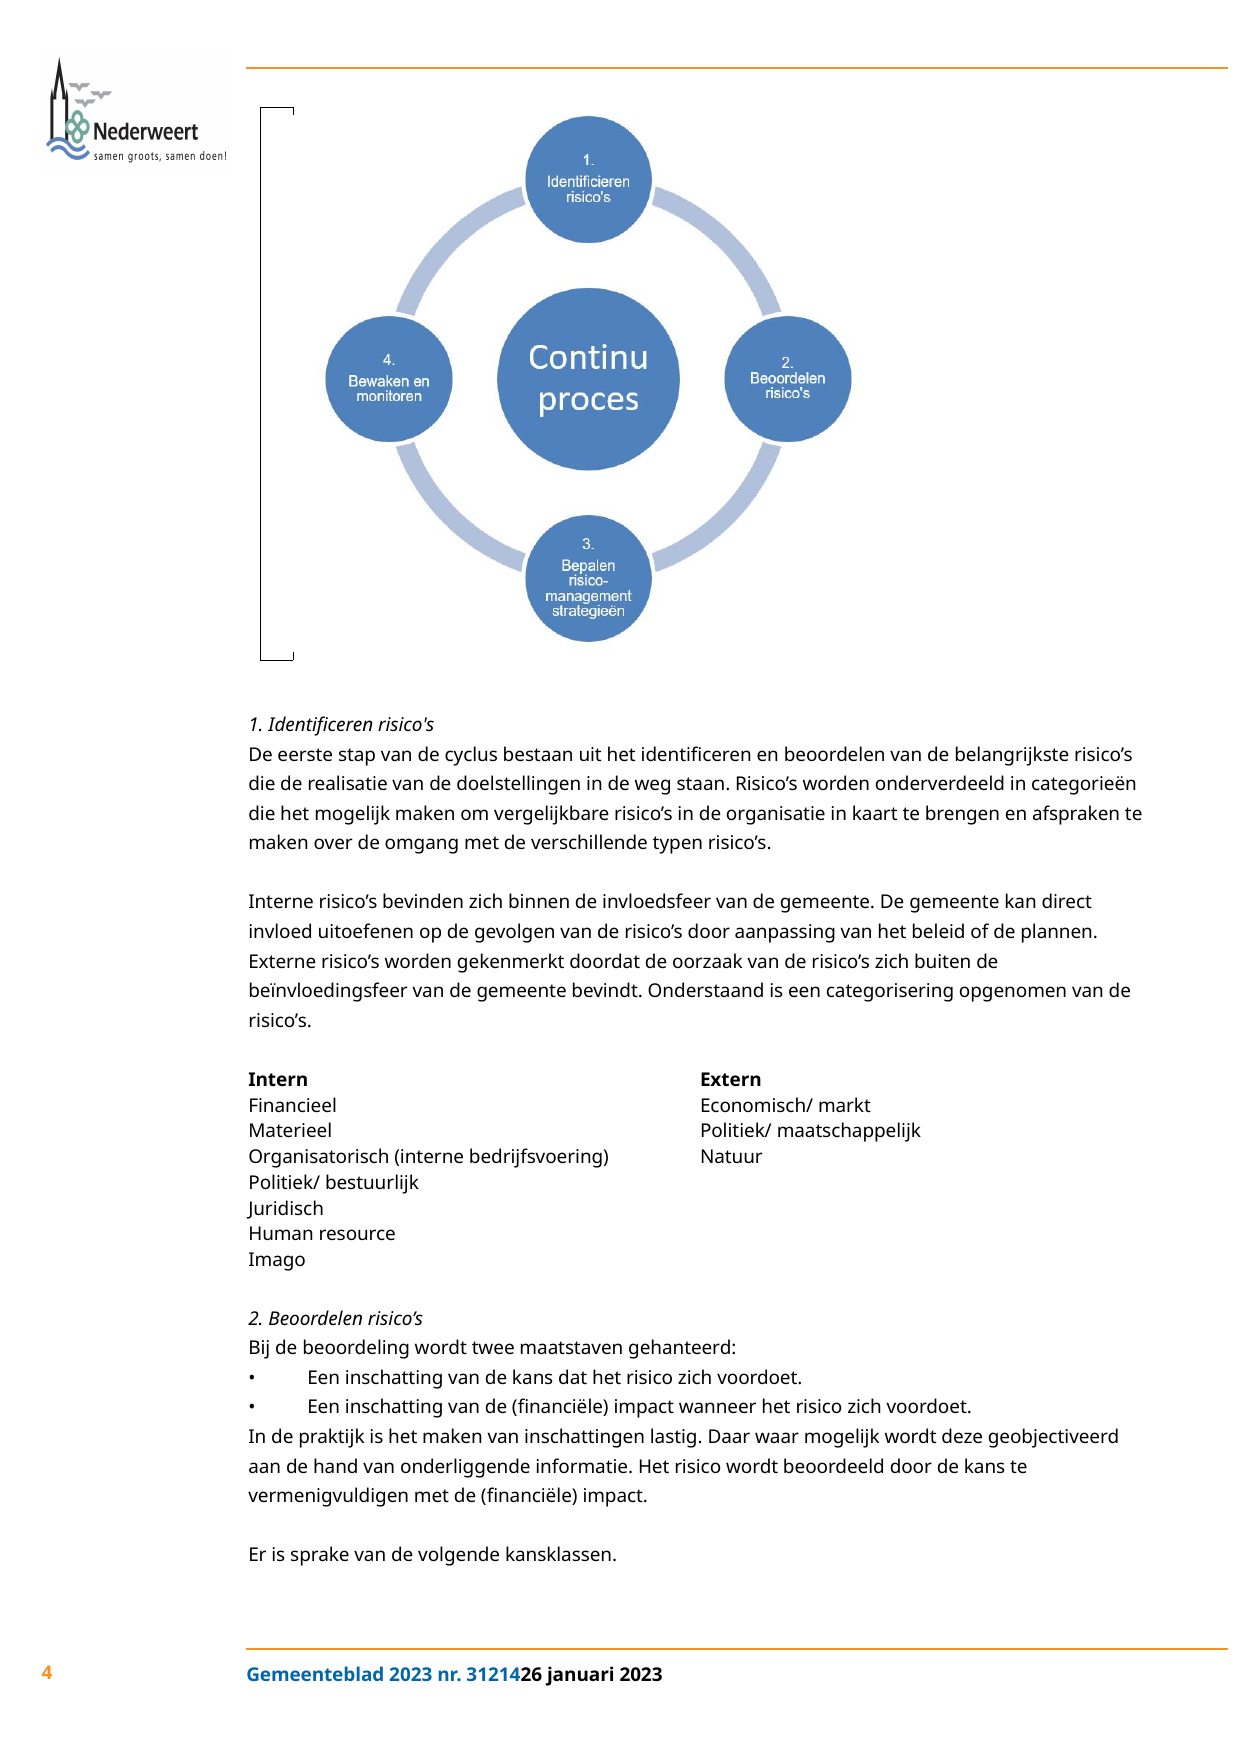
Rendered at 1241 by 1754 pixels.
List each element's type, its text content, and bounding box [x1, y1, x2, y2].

table_cell Politiek/ bestuurlijk [248, 1169, 700, 1195]
table_cell Economisch/ markt [700, 1092, 1152, 1118]
text De eerste stap van de cyclus bestaan uit het identificeren en beoordelen van de belangrijkste risico’s die de realisatie van de doelstellingen in de weg staan. Risico’s worden onderverdeeld in categorieën die het mogelijk maken om vergelijkbare risico’s in de organisatie in kaart te brengen en afspraken te maken over de omgang met de verschillende typen risico’s. [248, 741, 1152, 855]
picture [41, 47, 231, 172]
table_cell Materieel [248, 1118, 700, 1143]
list Een inschatting van de (financiële) impact wanneer het risico zich voordoet. [248, 1394, 1152, 1419]
table_header Intern [248, 1066, 700, 1092]
text 1. Identificeren risico's [248, 711, 1152, 737]
table_cell Politiek/ maatschappelijk [700, 1118, 1152, 1143]
text Bij de beoordeling wordt twee maatstaven gehanteerd: [248, 1334, 1152, 1360]
list Een inschatting van de kans dat het risico zich voordoet. [248, 1364, 1152, 1390]
table_cell Financieel [248, 1092, 700, 1118]
table_cell Organisatorisch (interne bedrijfsvoering) [248, 1144, 700, 1169]
table_cell Human resource [248, 1221, 700, 1246]
text Interne risico’s bevinden zich binnen de invloedsfeer van de gemeente. De gemeente kan direct invloed uitoefenen op de gevolgen van de risico’s door aanpassing van het beleid of de plannen. Externe risico’s worden gekenmerkt doordat de oorzaak van de risico’s zich buiten de beïnvloedingsfeer van de gemeente bevindt. Onderstaand is een categorisering opgenomen van de risico’s. [248, 889, 1152, 1033]
table_cell [700, 1195, 1152, 1221]
table_cell Natuur [700, 1144, 1152, 1169]
table_header Extern [700, 1066, 1152, 1092]
text 2. Beoordelen risico’s [248, 1305, 1152, 1331]
table_cell Juridisch [248, 1195, 700, 1221]
text In de praktijk is het maken van inschattingen lastig. Daar waar mogelijk wordt deze geobjectiveerd aan de hand van onderliggende informatie. Het risico wordt beoordeeld door de kans te vermenigvuldigen met de (financiële) impact. [248, 1423, 1152, 1508]
table_cell [700, 1169, 1152, 1195]
table_cell Imago [248, 1246, 700, 1272]
text Er is sprake van de volgende kansklassen. [248, 1542, 1152, 1567]
picture [268, 115, 860, 652]
table_cell [700, 1221, 1152, 1246]
table_cell [700, 1246, 1152, 1272]
